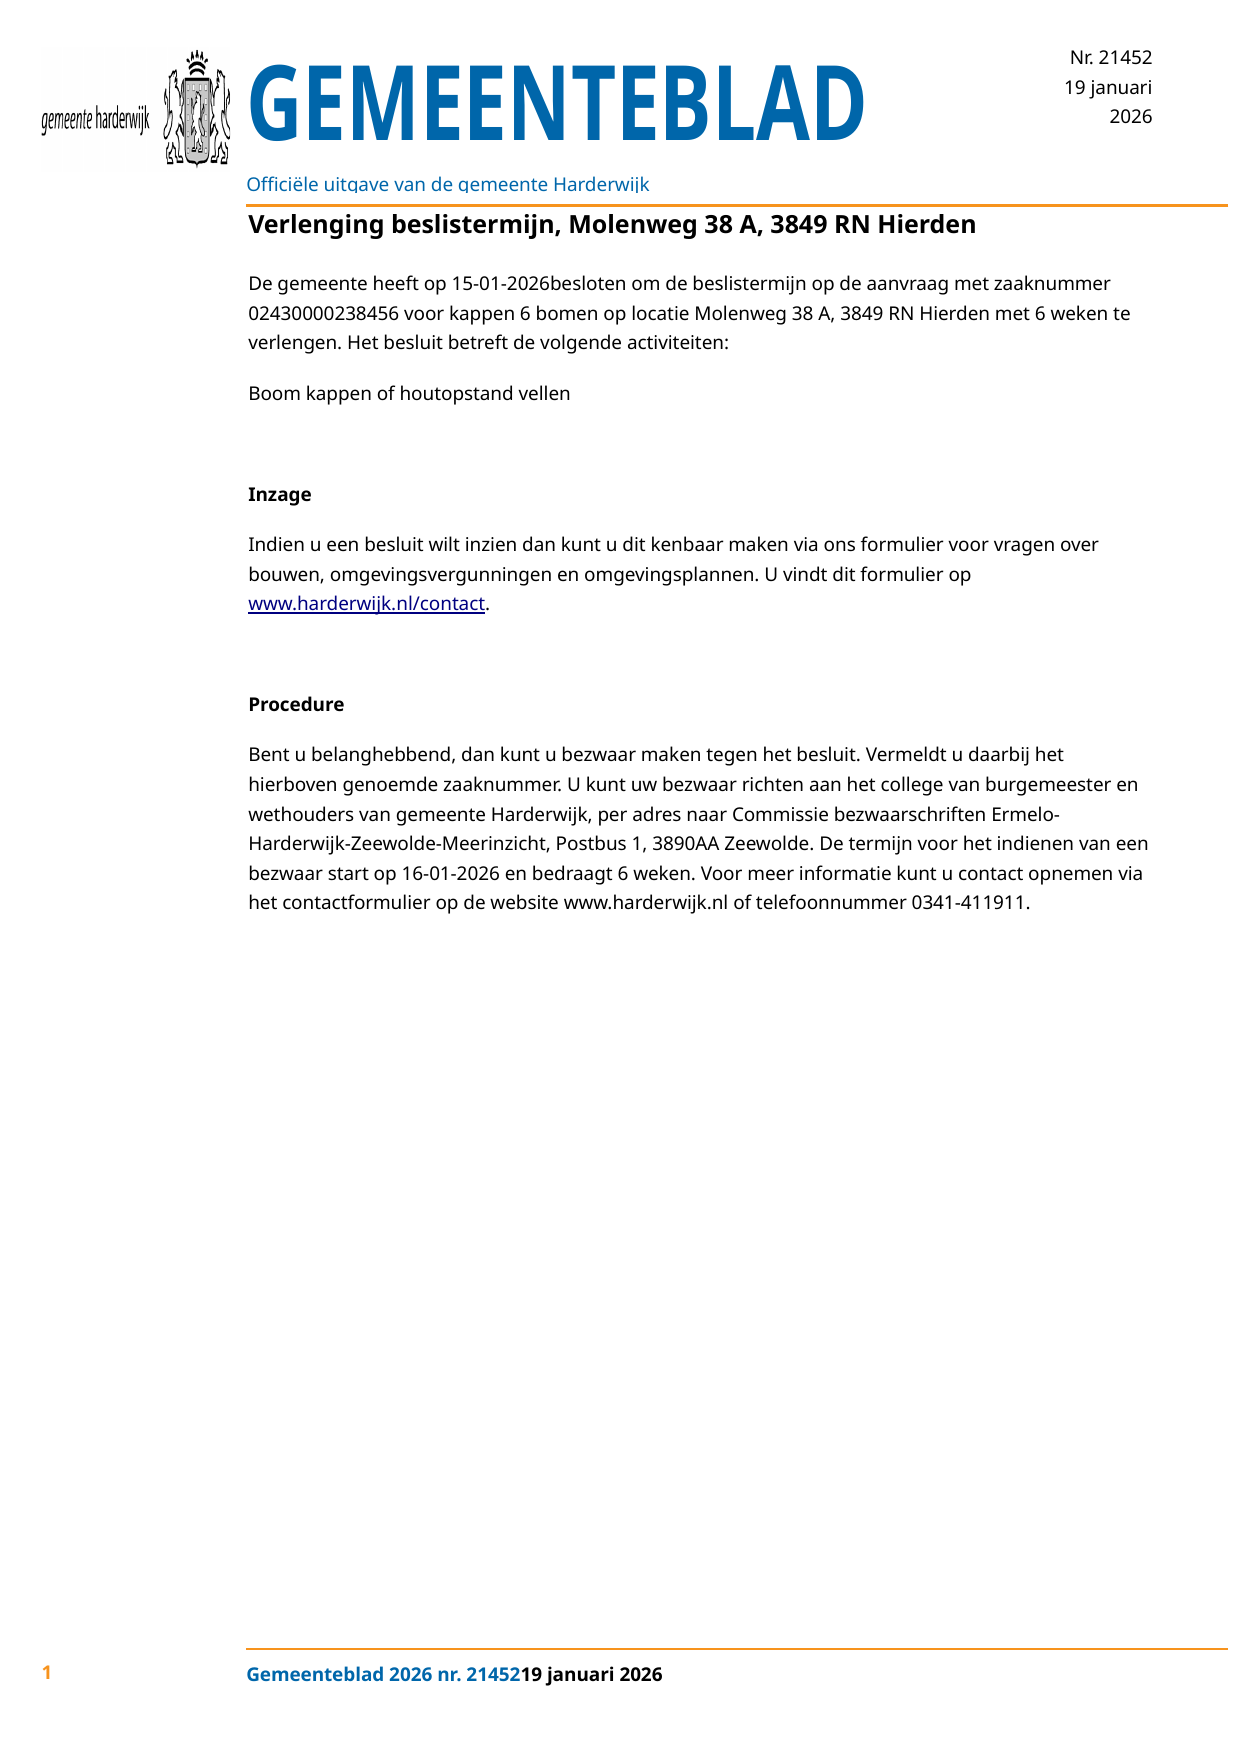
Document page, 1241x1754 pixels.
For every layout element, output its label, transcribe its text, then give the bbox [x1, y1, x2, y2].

text Indien u een besluit wilt inzien dan kunt u dit kenbaar maken via ons formulier voor vragen over bouwen, omgevingsvergunningen en omgevingsplannen. U vindt dit formulier op www.harderwijk.nl/contact. [248, 531, 1152, 616]
text Procedure [248, 691, 1152, 717]
text De gemeente heeft op 15-01-2026besloten om de beslistermijn op de aanvraag met zaaknummer 02430000238456 voor kappen 6 bomen op locatie Molenweg 38 A, 3849 RN Hierden met 6 weken te verlengen. Het besluit betreft de volgende activiteiten: [248, 270, 1152, 355]
text Inzage [248, 481, 1152, 506]
text Verlenging beslistermijn, Molenweg 38 A, 3849 RN Hierden [248, 207, 1152, 241]
picture [41, 47, 231, 172]
text Bent u belanghebbend, dan kunt u bezwaar maken tegen het besluit. Vermeldt u daarbij het hierboven genoemde zaaknummer. U kunt uw bezwaar richten aan het college van burgemeester en wethouders van gemeente Harderwijk, per adres naar Commissie bezwaarschriften Ermelo-Harderwijk-Zeewolde-Meerinzicht, Postbus 1, 3890AA Zeewolde. De termijn voor het indienen van een bezwaar start op 16-01-2026 en bedraagt 6 weken. Voor meer informatie kunt u contact opnemen via het contactformulier op de website www.harderwijk.nl of telefoonnummer 0341-411911. [248, 742, 1152, 915]
text Boom kappen of houtopstand vellen [248, 380, 1152, 406]
